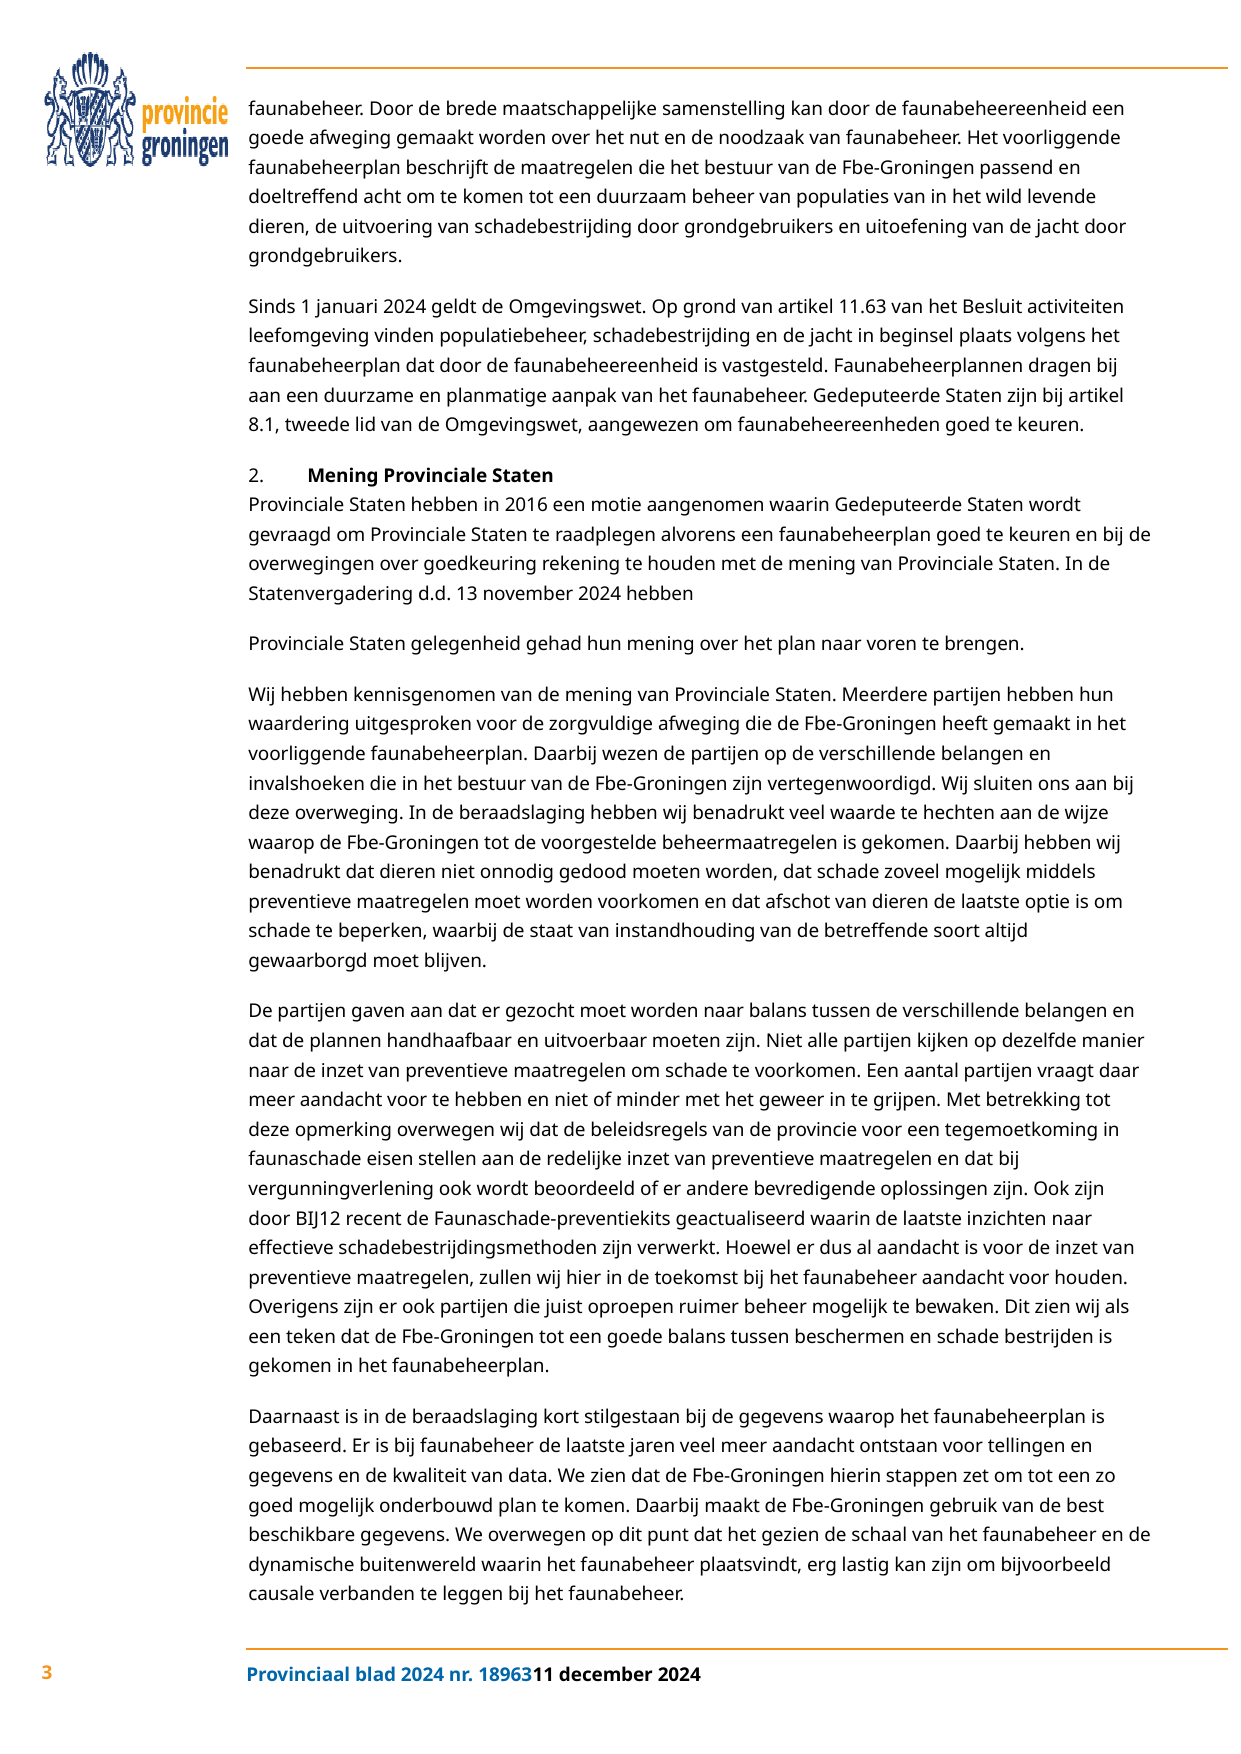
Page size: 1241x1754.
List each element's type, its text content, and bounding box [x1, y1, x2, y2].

text faunabeheer. Door de brede maatschappelijke samenstelling kan door de faunabeheereenheid een goede afweging gemaakt worden over het nut en de noodzaak van faunabeheer. Het voorliggende faunabeheerplan beschrijft de maatregelen die het bestuur van de Fbe-Groningen passend en doeltreffend acht om te komen tot een duurzaam beheer van populaties van in het wild levende dieren, de uitvoering van schadebestrijding door grondgebruikers en uitoefening van de jacht door grondgebruikers. [248, 95, 1152, 268]
text Daarnaast is in de beraadslaging kort stilgestaan bij de gegevens waarop het faunabeheerplan is gebaseerd. Er is bij faunabeheer de laatste jaren veel meer aandacht ontstaan voor tellingen en gegevens en de kwaliteit van data. We zien dat de Fbe-Groningen hierin stappen zet om tot een zo goed mogelijk onderbouwd plan te komen. Daarbij maakt de Fbe-Groningen gebruik van de best beschikbare gegevens. We overwegen op dit punt dat het gezien de schaal van het faunabeheer en de dynamische buitenwereld waarin het faunabeheer plaatsvindt, erg lastig kan zijn om bijvoorbeeld causale verbanden te leggen bij het faunabeheer. [248, 1403, 1152, 1606]
list Mening Provinciale Staten [248, 462, 1152, 488]
text Provinciale Staten gelegenheid gehad hun mening over het plan naar voren te brengen. [248, 631, 1152, 656]
text De partijen gaven aan dat er gezocht moet worden naar balans tussen de verschillende belangen en dat de plannen handhaafbaar en uitvoerbaar moeten zijn. Niet alle partijen kijken op dezelfde manier naar de inzet van preventieve maatregelen om schade te voorkomen. Een aantal partijen vraagt daar meer aandacht voor te hebben en niet of minder met het geweer in te grijpen. Met betrekking tot deze opmerking overwegen wij dat de beleidsregels van de provincie voor een tegemoetkoming in faunaschade eisen stellen aan de redelijke inzet van preventieve maatregelen en dat bij vergunningverlening ook wordt beoordeeld of er andere bevredigende oplossingen zijn. Ook zijn door BIJ12 recent de Faunaschade-preventiekits geactualiseerd waarin de laatste inzichten naar effectieve schadebestrijdingsmethoden zijn verwerkt. Hoewel er dus al aandacht is voor de inzet van preventieve maatregelen, zullen wij hier in de toekomst bij het faunabeheer aandacht voor houden. Overigens zijn er ook partijen die juist oproepen ruimer beheer mogelijk te bewaken. Dit zien wij als een teken dat de Fbe-Groningen tot een goede balans tussen beschermen en schade bestrijden is gekomen in het faunabeheerplan. [248, 998, 1152, 1378]
picture [41, 47, 231, 172]
text Wij hebben kennisgenomen van de mening van Provinciale Staten. Meerdere partijen hebben hun waardering uitgesproken voor de zorgvuldige afweging die de Fbe-Groningen heeft gemaakt in het voorliggende faunabeheerplan. Daarbij wezen de partijen op de verschillende belangen en invalshoeken die in het bestuur van de Fbe-Groningen zijn vertegenwoordigd. Wij sluiten ons aan bij deze overweging. In de beraadslaging hebben wij benadrukt veel waarde te hechten aan de wijze waarop de Fbe-Groningen tot de voorgestelde beheermaatregelen is gekomen. Daarbij hebben wij benadrukt dat dieren niet onnodig gedood moeten worden, dat schade zoveel mogelijk middels preventieve maatregelen moet worden voorkomen en dat afschot van dieren de laatste optie is om schade te beperken, waarbij de staat van instandhouding van de betreffende soort altijd gewaarborgd moet blijven. [248, 681, 1152, 973]
text Sinds 1 januari 2024 geldt de Omgevingswet. Op grond van artikel 11.63 van het Besluit activiteiten leefomgeving vinden populatiebeheer, schadebestrijding en de jacht in beginsel plaats volgens het faunabeheerplan dat door de faunabeheereenheid is vastgesteld. Faunabeheerplannen dragen bij aan een duurzame en planmatige aanpak van het faunabeheer. Gedeputeerde Staten zijn bij artikel 8.1, tweede lid van de Omgevingswet, aangewezen om faunabeheereenheden goed te keuren. [248, 293, 1152, 437]
text Provinciale Staten hebben in 2016 een motie aangenomen waarin Gedeputeerde Staten wordt gevraagd om Provinciale Staten te raadplegen alvorens een faunabeheerplan goed te keuren en bij de overwegingen over goedkeuring rekening te houden met de mening van Provinciale Staten. In de Statenvergadering d.d. 13 november 2024 hebben [248, 491, 1152, 606]
